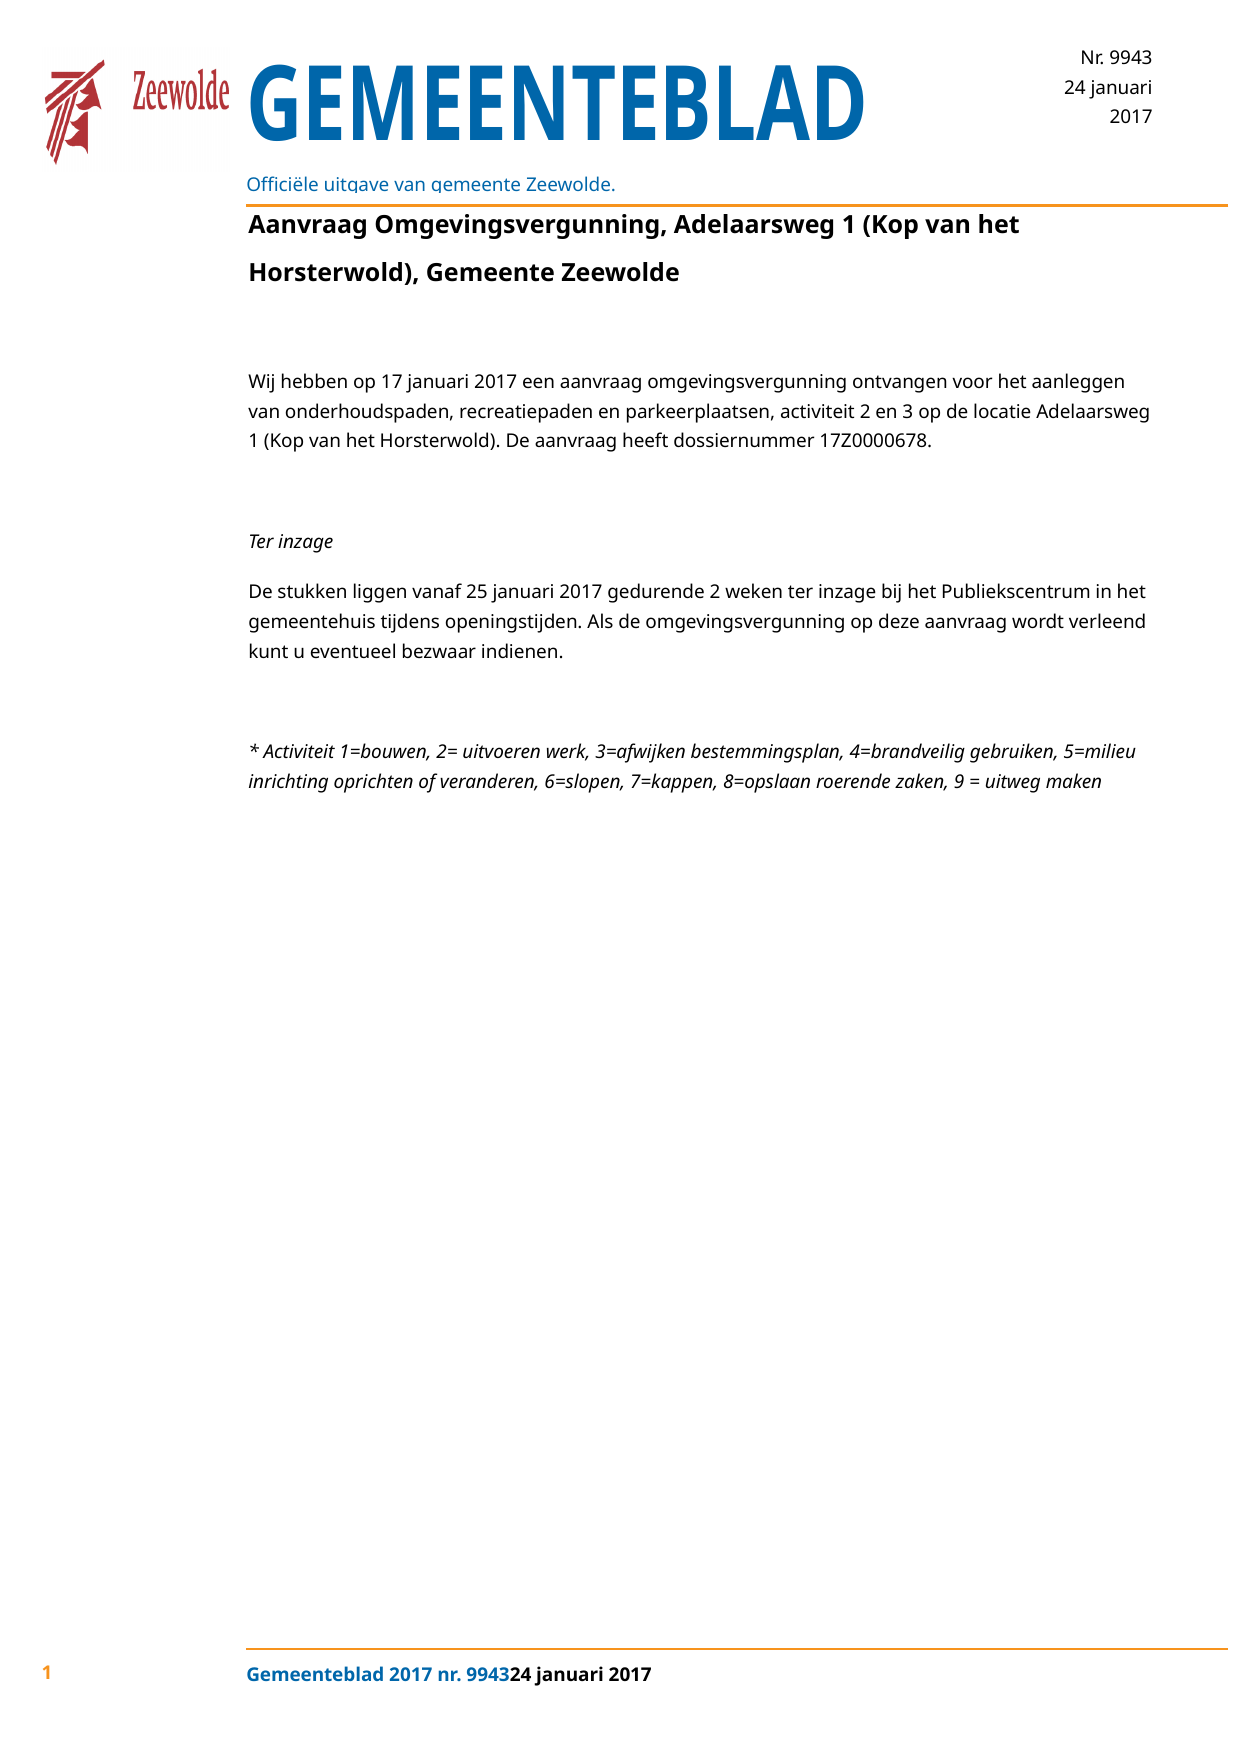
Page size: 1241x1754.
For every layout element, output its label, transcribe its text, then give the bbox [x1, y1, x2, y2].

text Wij hebben op 17 januari 2017 een aanvraag omgevingsvergunning ontvangen voor het aanleggen van onderhoudspaden, recreatiepaden en parkeerplaatsen, activiteit 2 en 3 op de locatie Adelaarsweg 1 (Kop van het Horsterwold). De aanvraag heeft dossiernummer 17Z0000678. [248, 368, 1152, 453]
text Ter inzage [248, 528, 1152, 554]
text * Activiteit 1=bouwen, 2= uitvoeren werk, 3=afwijken bestemmingsplan, 4=brandveilig gebruiken, 5=milieu inrichting oprichten of veranderen, 6=slopen, 7=kappen, 8=opslaan roerende zaken, 9 = uitweg maken [248, 739, 1152, 794]
picture [41, 47, 231, 172]
text Aanvraag Omgevingsvergunning, Adelaarsweg 1 (Kop van het Horsterwold), Gemeente Zeewolde [248, 207, 1152, 288]
text De stukken liggen vanaf 25 januari 2017 gedurende 2 weken ter inzage bij het Publiekscentrum in het gemeentehuis tijdens openingstijden. Als de omgevingsvergunning op deze aanvraag wordt verleend kunt u eventueel bezwaar indienen. [248, 579, 1152, 664]
